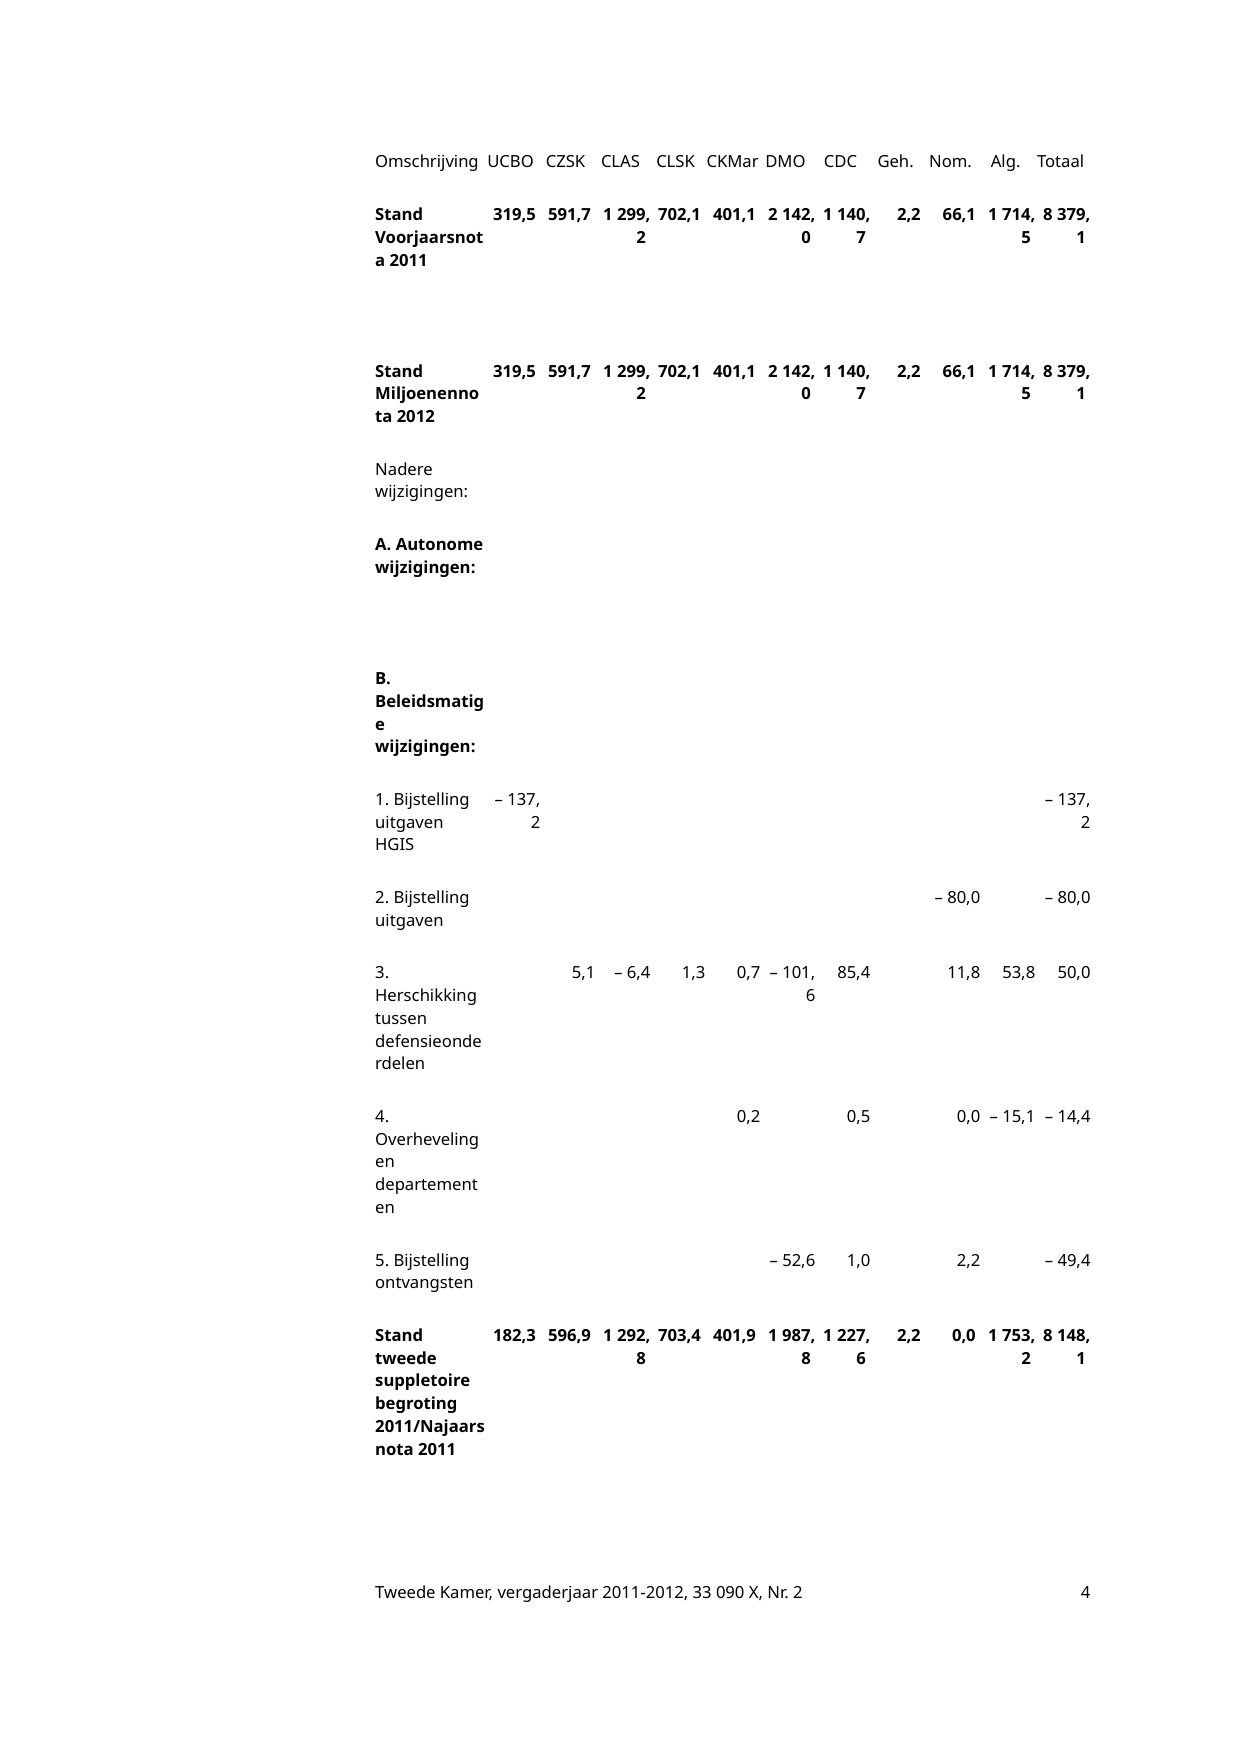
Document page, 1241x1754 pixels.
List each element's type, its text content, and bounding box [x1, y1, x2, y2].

table_cell [705, 667, 760, 787]
table_cell [705, 458, 760, 533]
table_cell B. Beleidsmatige wijzigingen: [375, 667, 485, 787]
table_cell [595, 533, 650, 608]
table_header Omschrijving [375, 150, 485, 203]
table_cell 1 299,2 [595, 359, 650, 457]
table_cell Stand tweede suppletoire begroting 2011/Najaarsnota 2011 [375, 1324, 485, 1490]
table_cell 1 227,6 [815, 1324, 870, 1490]
table_cell 1,3 [650, 961, 705, 1104]
table_cell 1 753,2 [980, 1324, 1035, 1490]
table_cell 11,8 [925, 961, 980, 1104]
table_cell [980, 886, 1035, 961]
table_cell [870, 1248, 925, 1323]
table_cell [485, 961, 540, 1104]
table_cell [760, 608, 815, 667]
table_cell [815, 667, 870, 787]
table_cell 66,1 [925, 359, 980, 457]
table_cell [925, 458, 980, 533]
table_cell [980, 458, 1035, 533]
table_cell [870, 608, 925, 667]
table_cell – 80,0 [925, 886, 980, 961]
table_cell [760, 1105, 815, 1248]
table_cell [705, 533, 760, 608]
table_cell – 80,0 [1035, 886, 1090, 961]
table_cell [980, 533, 1035, 608]
table_cell 1 987,8 [760, 1324, 815, 1490]
table_cell – 15,1 [980, 1105, 1035, 1248]
table_cell [980, 301, 1035, 359]
table_cell [650, 1248, 705, 1323]
table_cell [705, 1248, 760, 1323]
table_cell [540, 1105, 595, 1248]
table_cell [375, 301, 485, 359]
table_cell 1 292,8 [595, 1324, 650, 1490]
table_cell [980, 608, 1035, 667]
table_cell – 52,6 [760, 1248, 815, 1323]
table_cell – 49,4 [1035, 1248, 1090, 1323]
table_cell [540, 667, 595, 787]
table_cell 702,1 [650, 203, 705, 301]
table_cell [595, 667, 650, 787]
table_cell 1 714,5 [980, 359, 1035, 457]
table_cell [540, 301, 595, 359]
table_cell 591,7 [540, 203, 595, 301]
table_cell [650, 608, 705, 667]
table_cell 8 148,1 [1035, 1324, 1090, 1490]
table_cell [760, 301, 815, 359]
table_cell [925, 533, 980, 608]
table_cell 3. Herschikking tussen defensieonderdelen [375, 961, 485, 1104]
table_cell [1035, 608, 1090, 667]
table_cell 8 379,1 [1035, 359, 1090, 457]
table_cell 401,1 [705, 359, 760, 457]
table_cell – 101,6 [760, 961, 815, 1104]
table_cell [375, 608, 485, 667]
table_cell [1035, 667, 1090, 787]
table_cell [595, 301, 650, 359]
table_cell [1035, 458, 1090, 533]
table_cell [485, 667, 540, 787]
table_cell [485, 608, 540, 667]
table_cell [925, 667, 980, 787]
table_cell [650, 1105, 705, 1248]
table_cell 1. Bijstelling uitgaven HGIS [375, 788, 485, 886]
table_cell 2,2 [870, 203, 925, 301]
table_cell [485, 886, 540, 961]
table_cell 1 140,7 [815, 203, 870, 301]
table_cell 5. Bijstelling ontvangsten [375, 1248, 485, 1323]
table_cell [705, 788, 760, 886]
table_cell [870, 301, 925, 359]
table_cell [815, 533, 870, 608]
table_cell – 6,4 [595, 961, 650, 1104]
table_cell [595, 1248, 650, 1323]
table_header CKMar [705, 150, 760, 203]
table_cell [485, 458, 540, 533]
table_cell [1035, 533, 1090, 608]
table_cell [595, 1105, 650, 1248]
table_cell [870, 961, 925, 1104]
table_cell [980, 1248, 1035, 1323]
table_cell [705, 301, 760, 359]
table_cell [760, 667, 815, 787]
table_cell A. Autonome wijzigingen: [375, 533, 485, 608]
table_cell [870, 788, 925, 886]
table_cell [540, 458, 595, 533]
table_cell 2,2 [925, 1248, 980, 1323]
table_cell 319,5 [485, 359, 540, 457]
table_cell [760, 886, 815, 961]
table_header CZSK [540, 150, 595, 203]
table_cell [870, 533, 925, 608]
table_cell [540, 788, 595, 886]
table_cell 2 142,0 [760, 203, 815, 301]
table_cell [760, 533, 815, 608]
table_cell 401,1 [705, 203, 760, 301]
table_cell [815, 608, 870, 667]
table_cell – 137,2 [485, 788, 540, 886]
table_cell 0,0 [925, 1324, 980, 1490]
table_cell 53,8 [980, 961, 1035, 1104]
table_cell [485, 301, 540, 359]
table_cell [815, 886, 870, 961]
table_cell [705, 886, 760, 961]
table_cell Stand Miljoenennota 2012 [375, 359, 485, 457]
table_cell 66,1 [925, 203, 980, 301]
table_cell 1,0 [815, 1248, 870, 1323]
table_cell 0,5 [815, 1105, 870, 1248]
table_cell 2 142,0 [760, 359, 815, 457]
table_header UCBO [485, 150, 540, 203]
table_cell [650, 533, 705, 608]
table_cell [925, 608, 980, 667]
table_cell 401,9 [705, 1324, 760, 1490]
table_cell [870, 458, 925, 533]
table_cell 2,2 [870, 359, 925, 457]
table_cell [705, 608, 760, 667]
table_cell 596,9 [540, 1324, 595, 1490]
table_cell [650, 788, 705, 886]
table_cell [650, 458, 705, 533]
table_cell [815, 458, 870, 533]
table_cell [760, 788, 815, 886]
table_cell 1 140,7 [815, 359, 870, 457]
table_cell 319,5 [485, 203, 540, 301]
table_cell 50,0 [1035, 961, 1090, 1104]
table_cell [540, 608, 595, 667]
table_cell [925, 788, 980, 886]
table_cell [870, 1105, 925, 1248]
table_cell [595, 788, 650, 886]
table_cell [540, 533, 595, 608]
table_cell [540, 886, 595, 961]
table_cell [980, 788, 1035, 886]
table_cell [815, 301, 870, 359]
table_cell – 137,2 [1035, 788, 1090, 886]
table_cell 2. Bijstelling uitgaven [375, 886, 485, 961]
table_cell [925, 301, 980, 359]
table_cell 85,4 [815, 961, 870, 1104]
table_cell 0,2 [705, 1105, 760, 1248]
table_header Totaal [1035, 150, 1090, 203]
table_cell [485, 533, 540, 608]
table_header CLSK [650, 150, 705, 203]
table_cell Nadere wijzigingen: [375, 458, 485, 533]
table_header CDC [815, 150, 870, 203]
table_cell 2,2 [870, 1324, 925, 1490]
table_cell [870, 667, 925, 787]
table_header CLAS [595, 150, 650, 203]
table_cell 702,1 [650, 359, 705, 457]
table_header Alg. [980, 150, 1035, 203]
table_cell [1035, 301, 1090, 359]
table_cell [650, 301, 705, 359]
table_cell [650, 886, 705, 961]
table_cell [980, 667, 1035, 787]
table_cell [485, 1248, 540, 1323]
table_cell Stand Voorjaarsnota 2011 [375, 203, 485, 301]
table_cell [650, 667, 705, 787]
table_cell 0,7 [705, 961, 760, 1104]
table_cell 703,4 [650, 1324, 705, 1490]
table_cell 182,3 [485, 1324, 540, 1490]
table_cell [760, 458, 815, 533]
table_cell [595, 608, 650, 667]
table_cell 8 379,1 [1035, 203, 1090, 301]
table_cell 1 299,2 [595, 203, 650, 301]
table_cell [870, 886, 925, 961]
table_header Geh. [870, 150, 925, 203]
table_cell 4. Overhevelingen departementen [375, 1105, 485, 1248]
table_cell [595, 886, 650, 961]
table_header Nom. [925, 150, 980, 203]
table_cell 591,7 [540, 359, 595, 457]
table_cell 5,1 [540, 961, 595, 1104]
table_cell [815, 788, 870, 886]
table_cell 1 714,5 [980, 203, 1035, 301]
table_cell [540, 1248, 595, 1323]
table_cell 0,0 [925, 1105, 980, 1248]
table_cell – 14,4 [1035, 1105, 1090, 1248]
table_header DMO [760, 150, 815, 203]
table_cell [595, 458, 650, 533]
table_cell [485, 1105, 540, 1248]
